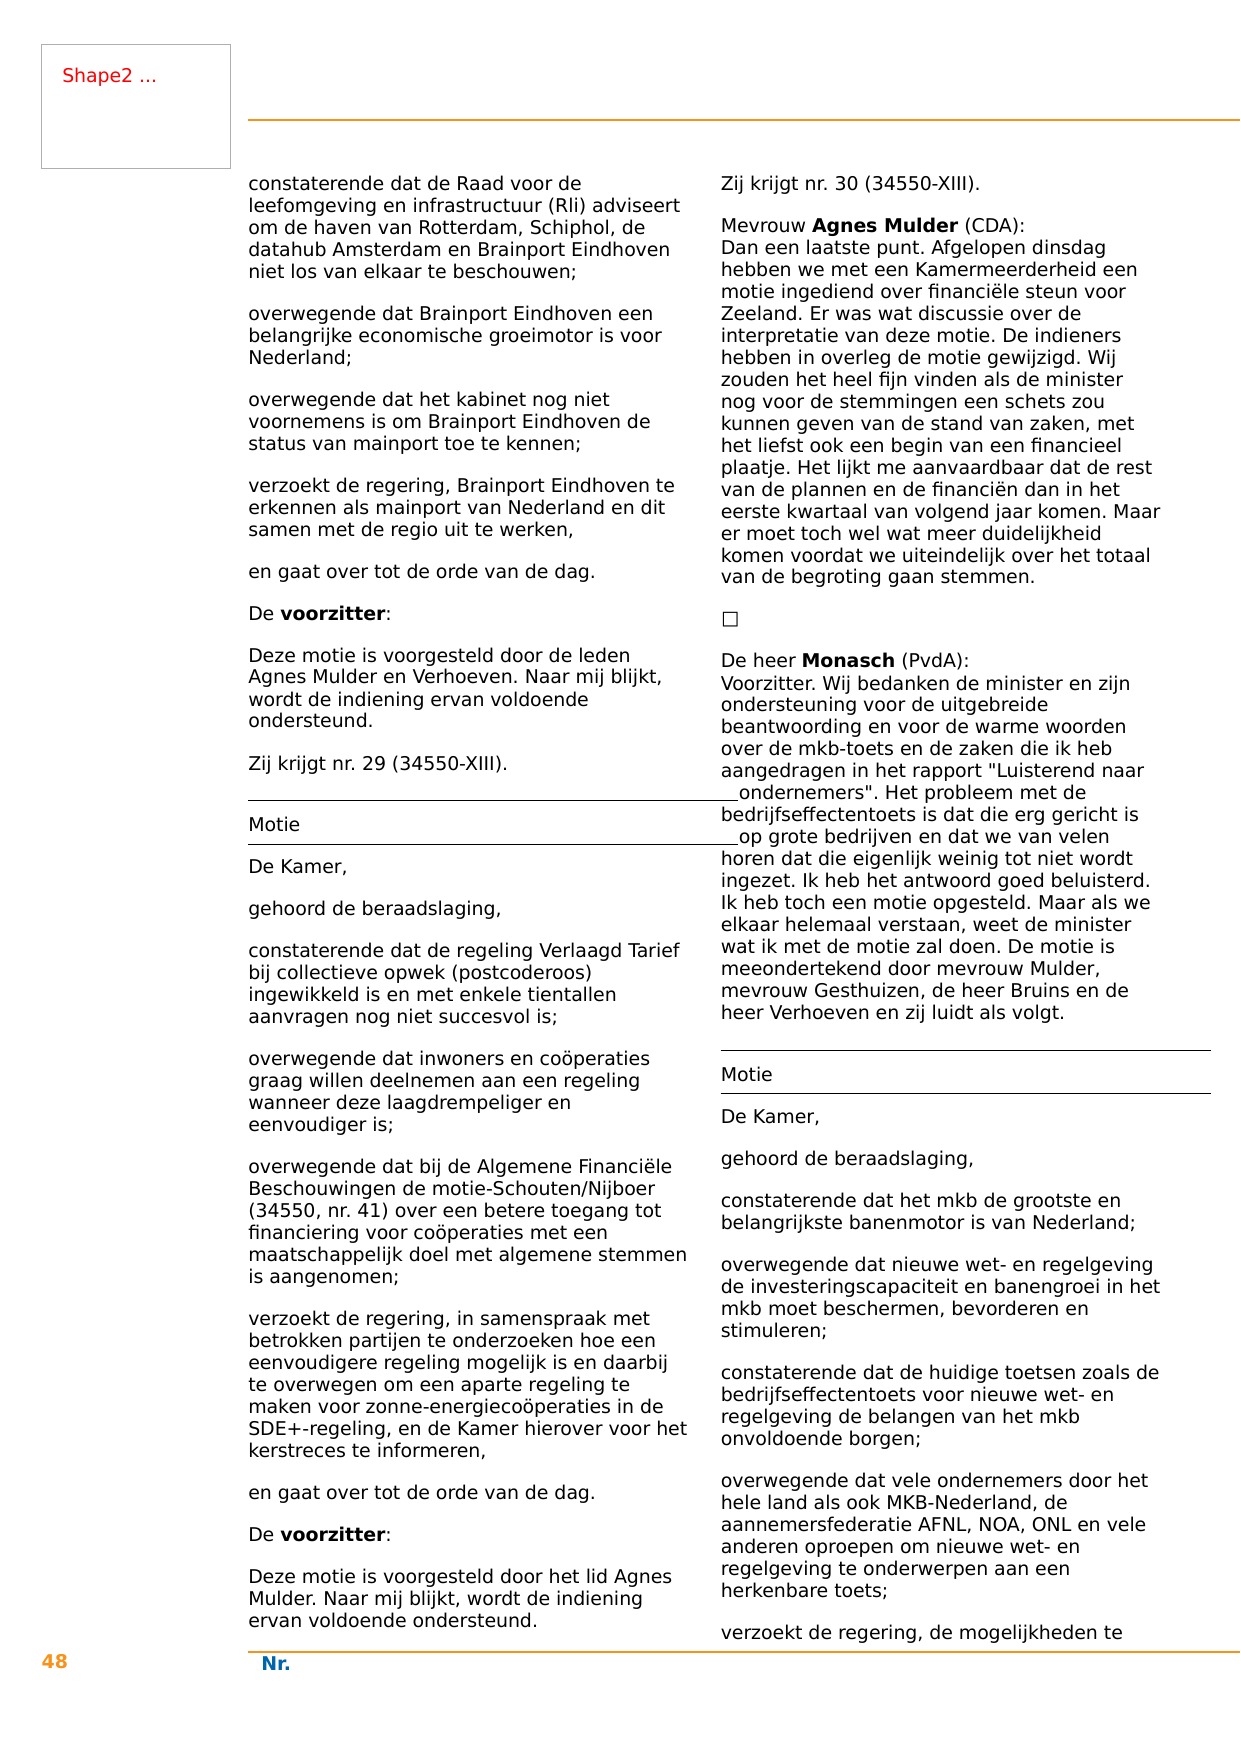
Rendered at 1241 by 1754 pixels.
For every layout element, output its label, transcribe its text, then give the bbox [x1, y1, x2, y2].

text gehoord de beraadslaging, [248, 898, 691, 920]
text overwegende dat inwoners en coöperaties graag willen deelnemen aan een regeling wanneer deze laagdrempeliger en eenvoudiger is; [248, 1048, 691, 1136]
text Deze motie is voorgesteld door de leden Agnes Mulder en Verhoeven. Naar mij blijkt, wordt de indiening ervan voldoende ondersteund. [248, 644, 691, 732]
text overwegende dat Brainport Eindhoven een belangrijke economische groeimotor is voor Nederland; [248, 303, 691, 369]
text ⬜ [721, 608, 1163, 630]
text constaterende dat de huidige toetsen zoals de bedrijfseffectentoets voor nieuwe wet- en regelgeving de belangen van het mkb onvoldoende borgen; [721, 1362, 1163, 1450]
text Motie [721, 1064, 1163, 1086]
text constaterende dat de Raad voor de leefomgeving en infrastructuur (Rli) adviseert om de haven van Rotterdam, Schiphol, de datahub Amsterdam en Brainport Eindhoven niet los van elkaar te beschouwen; [248, 173, 691, 283]
text verzoekt de regering, Brainport Eindhoven te erkennen als mainport van Nederland en dit samen met de regio uit te werken, [248, 474, 691, 541]
text gehoord de beraadslaging, [721, 1148, 1163, 1170]
text Deze motie is voorgesteld door het lid Agnes Mulder. Naar mij blijkt, wordt de indiening ervan voldoende ondersteund. [248, 1566, 691, 1632]
text constaterende dat het mkb de grootste en belangrijkste banenmotor is van Nederland; [721, 1190, 1163, 1234]
text overwegende dat bij de Algemene Financiële Beschouwingen de motie-Schouten/Nijboer (34550, nr. 41) over een betere toegang tot financiering voor coöperaties met een maatschappelijk doel met algemene stemmen is aangenomen; [248, 1156, 691, 1288]
text en gaat over tot de orde van de dag. [248, 1482, 691, 1504]
text De heer Monasch (PvdA): [721, 650, 1163, 672]
text De voorzitter: [248, 1524, 691, 1546]
text overwegende dat vele ondernemers door het hele land als ook MKB-Nederland, de aannemersfederatie AFNL, NOA, ONL en vele anderen oproepen om nieuwe wet- en regelgeving te onderwerpen aan een herkenbare toets; [721, 1470, 1163, 1602]
text overwegende dat het kabinet nog niet voornemens is om Brainport Eindhoven de status van mainport toe te kennen; [248, 389, 691, 454]
text Dan een laatste punt. Afgelopen dinsdag hebben we met een Kamermeerderheid een motie ingediend over financiële steun voor Zeeland. Er was wat discussie over de interpretatie van deze motie. De indieners hebben in overleg de motie gewijzigd. Wij zouden het heel fijn vinden als de minister nog voor de stemmingen een schets zou kunnen geven van de stand van zaken, met het liefst ook een begin van een financieel plaatje. Het lijkt me aanvaardbaar dat de rest van de plannen en de financiën dan in het eerste kwartaal van volgend jaar komen. Maar er moet toch wel wat meer duidelijkheid komen voordat we uiteindelijk over het totaal van de begroting gaan stemmen. [721, 237, 1163, 588]
text De Kamer, [248, 856, 691, 878]
text en gaat over tot de orde van de dag. [248, 561, 691, 582]
text overwegende dat nieuwe wet- en regelgeving de investeringscapaciteit en banengroei in het mkb moet beschermen, bevorderen en stimuleren; [721, 1254, 1163, 1342]
text Voorzitter. Wij bedanken de minister en zijn ondersteuning voor de uitgebreide beantwoording en voor de warme woorden over de mkb-toets en de zaken die ik heb aangedragen in het rapport "Luisterend naar ondernemers". Het probleem met de bedrijfseffectentoets is dat die erg gericht is op grote bedrijven en dat we van velen horen dat die eigenlijk weinig tot niet wordt ingezet. Ik heb het antwoord goed beluisterd. Ik heb toch een motie opgesteld. Maar als we elkaar helemaal verstaan, weet de minister wat ik met de motie zal doen. De motie is meeondertekend door mevrouw Mulder, mevrouw Gesthuizen, de heer Bruins en de heer Verhoeven en zij luidt als volgt. [721, 672, 1163, 1024]
text verzoekt de regering, de mogelijkheden te [721, 1622, 1163, 1643]
text Motie [248, 814, 691, 836]
text De voorzitter: [248, 602, 691, 624]
text constaterende dat de regeling Verlaagd Tarief bij collectieve opwek (postcoderoos) ingewikkeld is en met enkele tientallen aanvragen nog niet succesvol is; [248, 940, 691, 1028]
text Zij krijgt nr. 29 (34550-XIII). [248, 752, 691, 774]
text verzoekt de regering, in samenspraak met betrokken partijen te onderzoeken hoe een eenvoudigere regeling mogelijk is en daarbij te overwegen om een aparte regeling te maken voor zonne-energiecoöperaties in de SDE+-regeling, en de Kamer hierover voor het kerstreces te informeren, [248, 1308, 691, 1462]
text Mevrouw Agnes Mulder (CDA): [721, 215, 1163, 237]
text De Kamer, [721, 1106, 1163, 1128]
text Zij krijgt nr. 30 (34550-XIII). [721, 173, 1163, 195]
